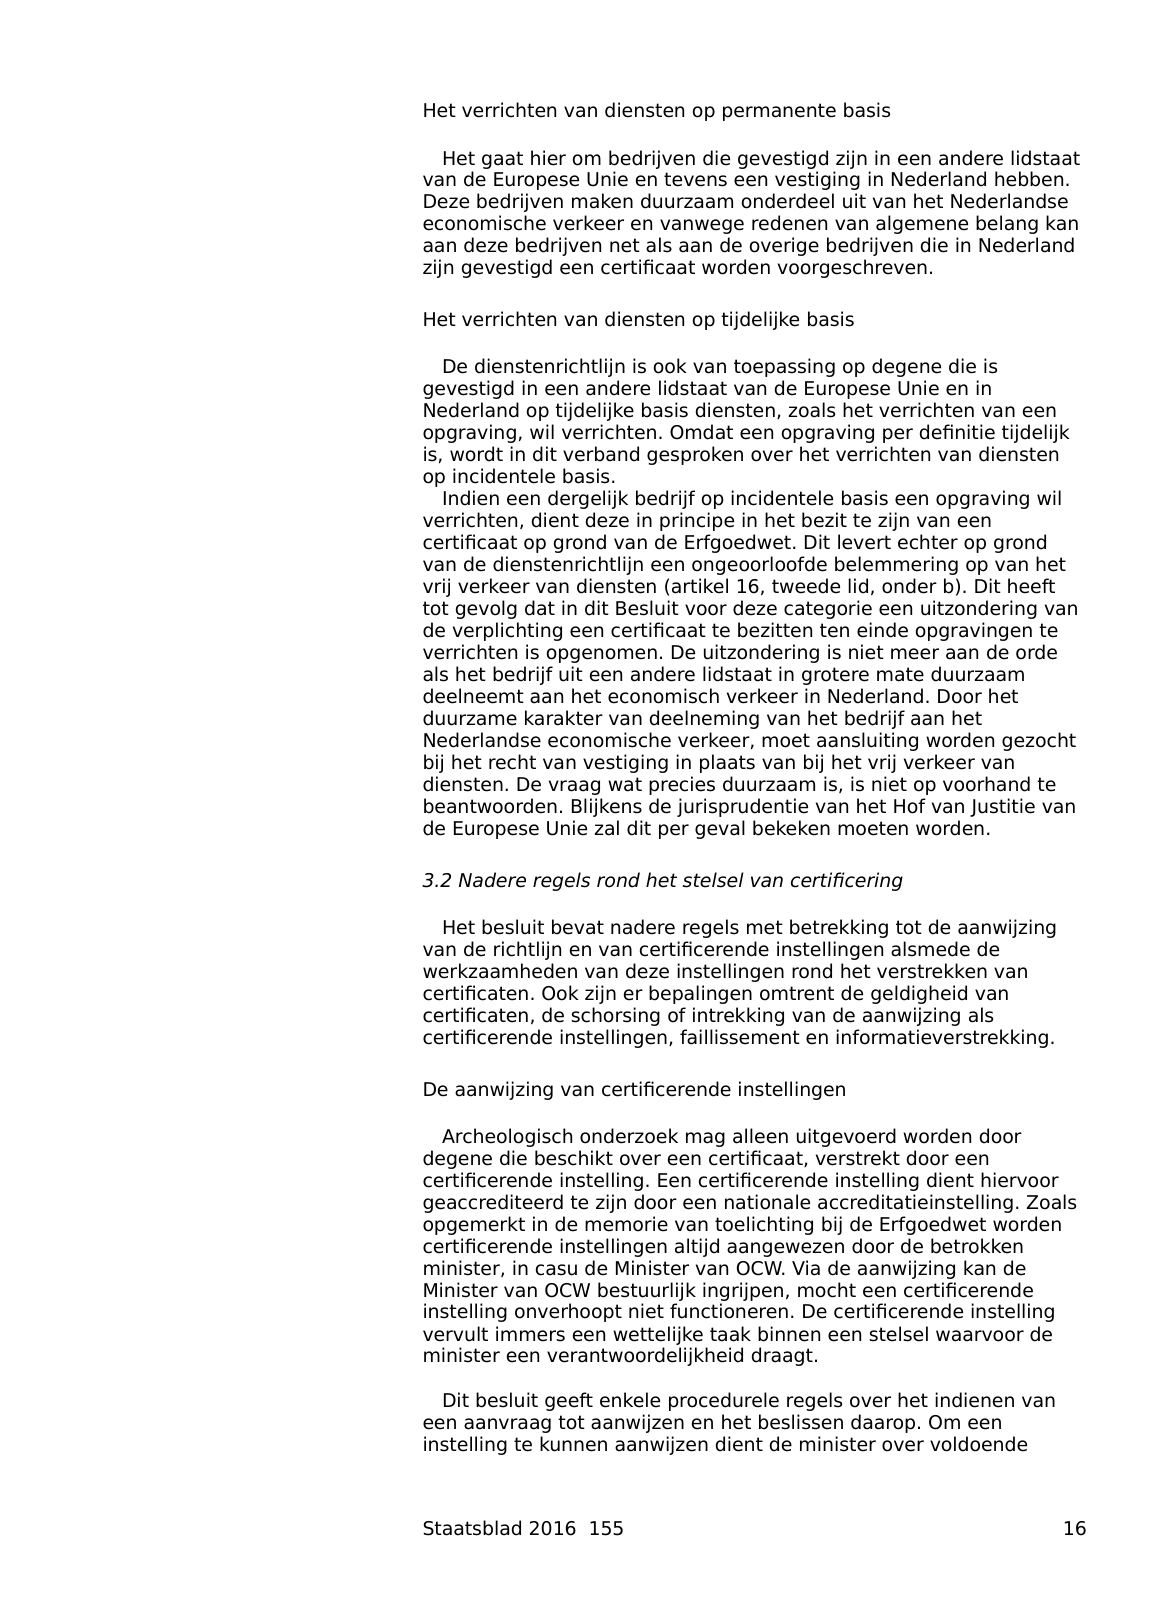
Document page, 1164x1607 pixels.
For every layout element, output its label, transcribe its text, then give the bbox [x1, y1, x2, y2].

text Dit besluit geeft enkele procedurele regels over het indienen van een aanvraag tot aanwijzen en het beslissen daarop. Om een instelling te kunnen aanwijzen dient de minister over voldoende [422, 1389, 1087, 1456]
text Indien een dergelijk bedrijf op incidentele basis een opgraving wil verrichten, dient deze in principe in het bezit te zijn van een certificaat op grond van de Erfgoedwet. Dit levert echter op grond van de dienstenrichtlijn een ongeoorloofde belemmering op van het vrij verkeer van diensten (artikel 16, tweede lid, onder b). Dit heeft tot gevolg dat in dit Besluit voor deze categorie een uitzondering van de verplichting een certificaat te bezitten ten einde opgravingen te verrichten is opgenomen. De uitzondering is niet meer aan de orde als het bedrijf uit een andere lidstaat in grotere mate duurzaam deelneemt aan het economisch verkeer in Nederland. Door het duurzame karakter van deelneming van het bedrijf aan het Nederlandse economische verkeer, moet aansluiting worden gezocht bij het recht van vestiging in plaats van bij het vrij verkeer van diensten. De vraag wat precies duurzaam is, is niet op voorhand te beantwoorden. Blijkens de jurisprudentie van het Hof van Justitie van de Europese Unie zal dit per geval bekeken moeten worden. [422, 488, 1087, 840]
subtitle De aanwijzing van certificerende instellingen [422, 1079, 1087, 1101]
text Het besluit bevat nadere regels met betrekking tot de aanwijzing van de richtlijn en van certificerende instellingen alsmede de werkzaamheden van deze instellingen rond het verstrekken van certificaten. Ook zijn er bepalingen omtrent de geldigheid van certificaten, de schorsing of intrekking van de aanwijzing als certificerende instellingen, faillissement en informatieverstrekking. [422, 917, 1087, 1049]
text De dienstenrichtlijn is ook van toepassing op degene die is gevestigd in een andere lidstaat van de Europese Unie en in Nederland op tijdelijke basis diensten, zoals het verrichten van een opgraving, wil verrichten. Omdat een opgraving per definitie tijdelijk is, wordt in dit verband gesproken over het verrichten van diensten op incidentele basis. [422, 356, 1087, 488]
text Archeologisch onderzoek mag alleen uitgevoerd worden door degene die beschikt over een certificaat, verstrekt door een certificerende instelling. Een certificerende instelling dient hiervoor geaccrediteerd te zijn door een nationale accreditatieinstelling. Zoals opgemerkt in de memorie van toelichting bij de Erfgoedwet worden certificerende instellingen altijd aangewezen door de betrokken minister, in casu de Minister van OCW. Via de aanwijzing kan de Minister van OCW bestuurlijk ingrijpen, mocht een certificerende instelling onverhoopt niet functioneren. De certificerende instelling vervult immers een wettelijke taak binnen een stelsel waarvoor de minister een verantwoordelijkheid draagt. [422, 1126, 1087, 1367]
subtitle 3.2 Nadere regels rond het stelsel van certificering [422, 870, 1087, 892]
subtitle Het verrichten van diensten op permanente basis [422, 100, 1087, 122]
subtitle Het verrichten van diensten op tijdelijke basis [422, 309, 1087, 331]
text Het gaat hier om bedrijven die gevestigd zijn in een andere lidstaat van de Europese Unie en tevens een vestiging in Nederland hebben. Deze bedrijven maken duurzaam onderdeel uit van het Nederlandse economische verkeer en vanwege redenen van algemene belang kan aan deze bedrijven net als aan de overige bedrijven die in Nederland zijn gevestigd een certificaat worden voorgeschreven. [422, 147, 1087, 279]
